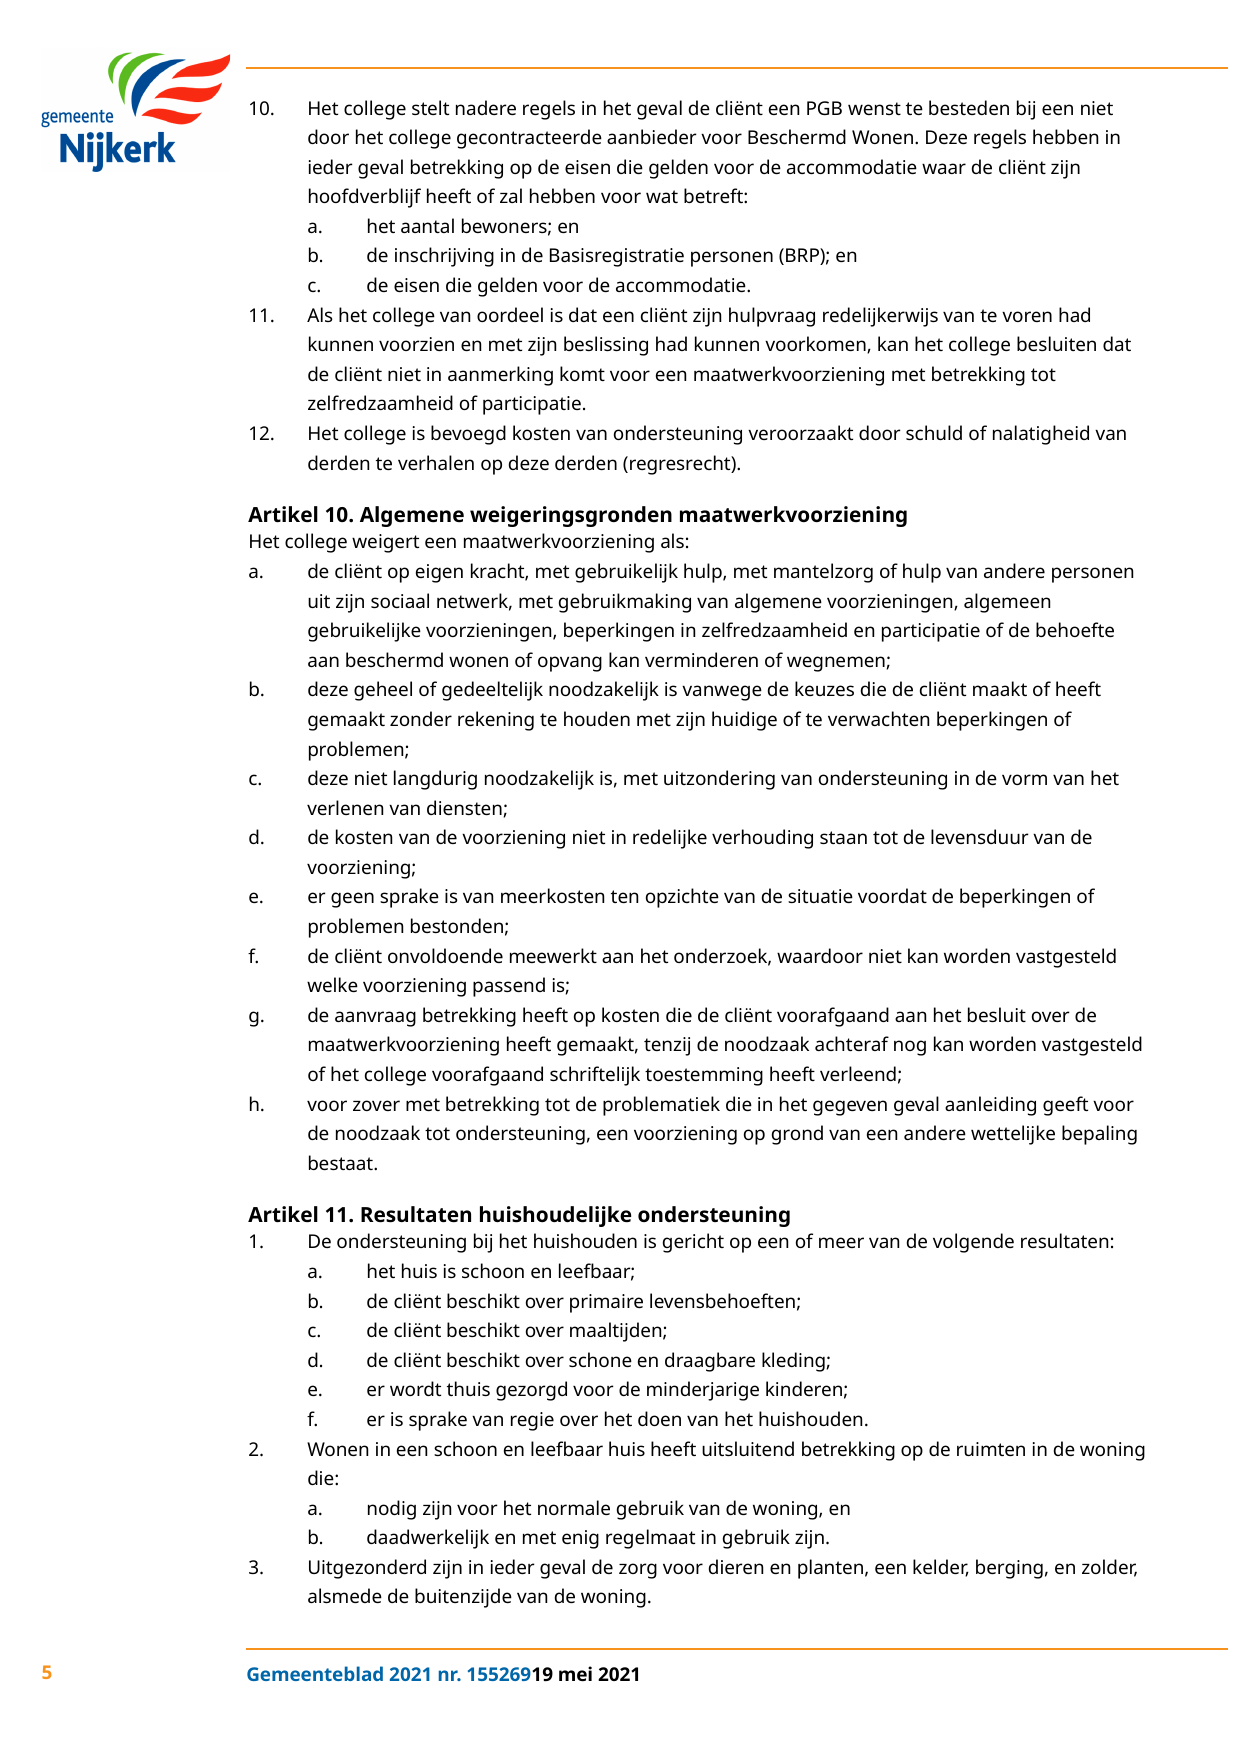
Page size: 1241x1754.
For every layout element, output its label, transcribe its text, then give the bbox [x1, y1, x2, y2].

list deze geheel of gedeeltelijk noodzakelijk is vanwege de keuzes die de cliënt maakt of heeft gemaakt zonder rekening te houden met zijn huidige of te verwachten beperkingen of problemen; [248, 677, 1152, 761]
list Als het college van oordeel is dat een cliënt zijn hulpvraag redelijkerwijs van te voren had kunnen voorzien en met zijn beslissing had kunnen voorkomen, kan het college besluiten dat de cliënt niet in aanmerking komt voor een maatwerkvoorziening met betrekking tot zelfredzaamheid of participatie. [248, 302, 1152, 416]
list de cliënt onvoldoende meewerkt aan het onderzoek, waardoor niet kan worden vastgesteld welke voorziening passend is; [248, 943, 1152, 998]
list de cliënt op eigen kracht, met gebruikelijk hulp, met mantelzorg of hulp van andere personen uit zijn sociaal netwerk, met gebruikmaking van algemene voorzieningen, algemeen gebruikelijke voorzieningen, beperkingen in zelfredzaamheid en participatie of de behoefte aan beschermd wonen of opvang kan verminderen of wegnemen; [248, 558, 1152, 673]
list het aantal bewoners; en [307, 213, 1152, 239]
list er geen sprake is van meerkosten ten opzichte van de situatie voordat de beperkingen of problemen bestonden; [248, 884, 1152, 939]
list nodig zijn voor het normale gebruik van de woning, en [307, 1495, 1152, 1521]
list deze niet langdurig noodzakelijk is, met uitzondering van ondersteuning in de vorm van het verlenen van diensten; [248, 765, 1152, 821]
list De ondersteuning bij het huishouden is gericht op een of meer van de volgende resultaten: [248, 1229, 1152, 1254]
text Het college weigert een maatwerkvoorziening als: [248, 529, 1152, 554]
list het huis is schoon en leefbaar; [307, 1258, 1152, 1284]
list de inschrijving in de Basisregistratie personen (BRP); en [307, 243, 1152, 268]
list Uitgezonderd zijn in ieder geval de zorg voor dieren en planten, een kelder, berging, en zolder, alsmede de buitenzijde van de woning. [248, 1554, 1152, 1609]
list de cliënt beschikt over maaltijden; [307, 1317, 1152, 1343]
list de cliënt beschikt over schone en draagbare kleding; [307, 1347, 1152, 1373]
picture [41, 47, 231, 172]
list voor zover met betrekking tot de problematiek die in het gegeven geval aanleiding geeft voor de noodzaak tot ondersteuning, een voorziening op grond van een andere wettelijke bepaling bestaat. [248, 1091, 1152, 1176]
list de eisen die gelden voor de accommodatie. [307, 272, 1152, 298]
list de cliënt beschikt over primaire levensbehoeften; [307, 1288, 1152, 1314]
list Wonen in een schoon en leefbaar huis heeft uitsluitend betrekking op de ruimten in de woning die: [248, 1436, 1152, 1491]
list daadwerkelijk en met enig regelmaat in gebruik zijn. [307, 1524, 1152, 1550]
list Het college stelt nadere regels in het geval de cliënt een PGB wenst te besteden bij een niet door het college gecontracteerde aanbieder voor Beschermd Wonen. Deze regels hebben in ieder geval betrekking op de eisen die gelden voor de accommodatie waar de cliënt zijn hoofdverblijf heeft of zal hebben voor wat betreft: [248, 95, 1152, 209]
text Artikel 10. Algemene weigeringsgronden maatwerkvoorziening [248, 500, 1152, 529]
list er is sprake van regie over het doen van het huishouden. [307, 1406, 1152, 1432]
list er wordt thuis gezorgd voor de minderjarige kinderen; [307, 1377, 1152, 1402]
list de kosten van de voorziening niet in redelijke verhouding staan tot de levensduur van de voorziening; [248, 824, 1152, 880]
text Artikel 11. Resultaten huishoudelijke ondersteuning [248, 1200, 1152, 1229]
list Het college is bevoegd kosten van ondersteuning veroorzaakt door schuld of nalatigheid van derden te verhalen op deze derden (regresrecht). [248, 420, 1152, 476]
list de aanvraag betrekking heeft op kosten die de cliënt voorafgaand aan het besluit over de maatwerkvoorziening heeft gemaakt, tenzij de noodzaak achteraf nog kan worden vastgesteld of het college voorafgaand schriftelijk toestemming heeft verleend; [248, 1002, 1152, 1087]
